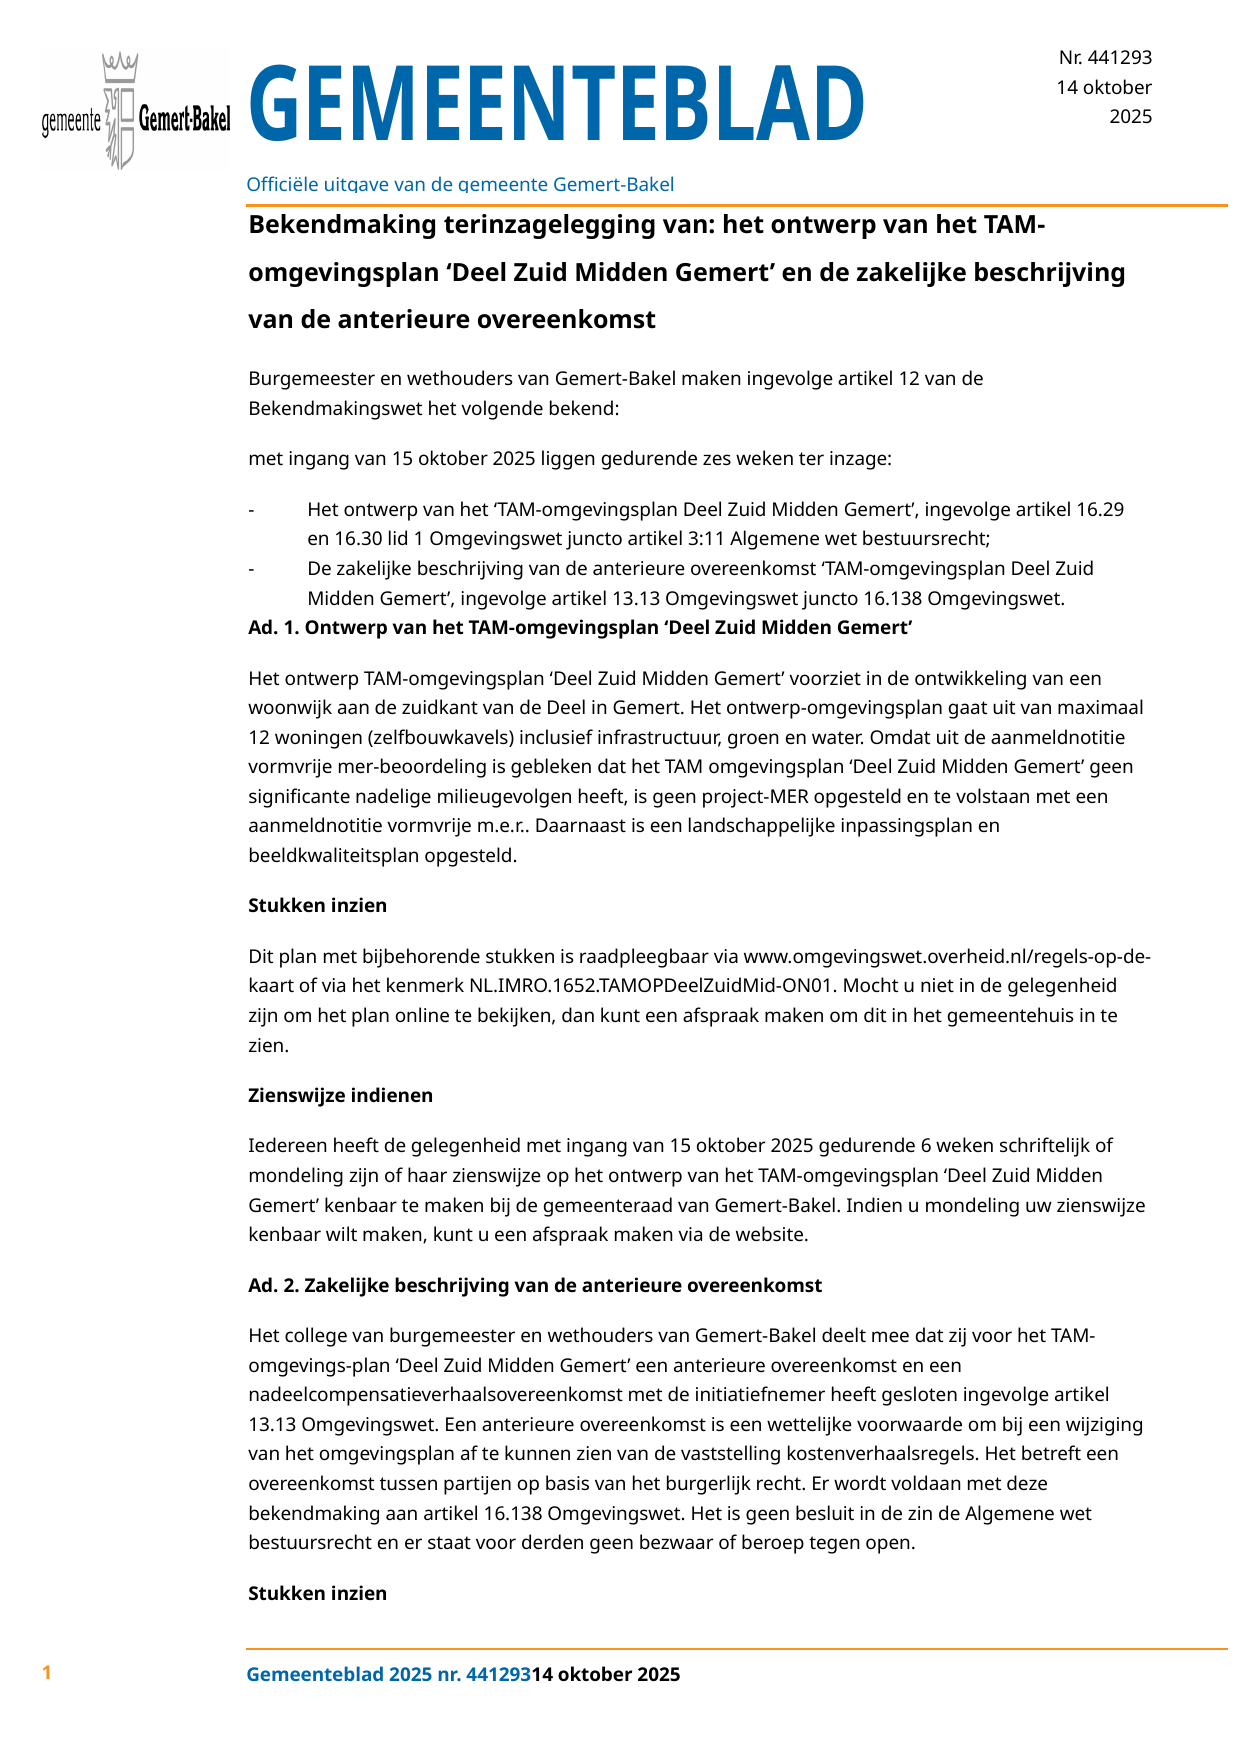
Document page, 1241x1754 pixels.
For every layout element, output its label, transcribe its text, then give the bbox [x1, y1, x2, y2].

text Bekendmaking terinzagelegging van: het ontwerp van het TAM-omgevingsplan ‘Deel Zuid Midden Gemert’ en de zakelijke beschrijving van de anterieure overeenkomst [248, 207, 1152, 336]
text Iedereen heeft de gelegenheid met ingang van 15 oktober 2025 gedurende 6 weken schriftelijk of mondeling zijn of haar zienswijze op het ontwerp van het TAM-omgevingsplan ‘Deel Zuid Midden Gemert’ kenbaar te maken bij de gemeenteraad van Gemert-Bakel. Indien u mondeling uw zienswijze kenbaar wilt maken, kunt u een afspraak maken via de website. [248, 1133, 1152, 1247]
text Ad. 2. Zakelijke beschrijving van de anterieure overeenkomst [248, 1272, 1152, 1297]
text Stukken inzien [248, 893, 1152, 918]
picture [41, 47, 231, 172]
text Ad. 1. Ontwerp van het TAM-omgevingsplan ‘Deel Zuid Midden Gemert’ [248, 614, 1152, 640]
list De zakelijke beschrijving van de anterieure overeenkomst ‘TAM-omgevingsplan Deel Zuid Midden Gemert’, ingevolge artikel 13.13 Omgevingswet juncto 16.138 Omgevingswet. [248, 555, 1152, 610]
list Het ontwerp van het ‘TAM-omgevingsplan Deel Zuid Midden Gemert’, ingevolge artikel 16.29 en 16.30 lid 1 Omgevingswet juncto artikel 3:11 Algemene wet bestuursrecht; [248, 496, 1152, 551]
text Burgemeester en wethouders van Gemert-Bakel maken ingevolge artikel 12 van de Bekendmakingswet het volgende bekend: [248, 366, 1152, 421]
text met ingang van 15 oktober 2025 liggen gedurende zes weken ter inzage: [248, 446, 1152, 471]
text Dit plan met bijbehorende stukken is raadpleegbaar via www.omgevingswet.overheid.nl/regels-op-de- kaart of via het kenmerk NL.IMRO.1652.TAMOPDeelZuidMid-ON01. Mocht u niet in de gelegenheid zijn om het plan online te bekijken, dan kunt een afspraak maken om dit in het gemeentehuis in te zien. [248, 943, 1152, 1057]
text Stukken inzien [248, 1580, 1152, 1605]
text Zienswijze indienen [248, 1082, 1152, 1108]
text Het ontwerp TAM-omgevingsplan ‘Deel Zuid Midden Gemert’ voorziet in de ontwikkeling van een woonwijk aan de zuidkant van de Deel in Gemert. Het ontwerp-omgevingsplan gaat uit van maximaal 12 woningen (zelfbouwkavels) inclusief infrastructuur, groen en water. Omdat uit de aanmeldnotitie vormvrije mer-beoordeling is gebleken dat het TAM omgevingsplan ‘Deel Zuid Midden Gemert’ geen significante nadelige milieugevolgen heeft, is geen project-MER opgesteld en te volstaan met een aanmeldnotitie vormvrije m.e.r.. Daarnaast is een landschappelijke inpassingsplan en beeldkwaliteitsplan opgesteld. [248, 665, 1152, 868]
text Het college van burgemeester en wethouders van Gemert-Bakel deelt mee dat zij voor het TAM-omgevings-plan ‘Deel Zuid Midden Gemert’ een anterieure overeenkomst en een nadeelcompensatieverhaalsovereenkomst met de initiatiefnemer heeft gesloten ingevolge artikel 13.13 Omgevingswet. Een anterieure overeenkomst is een wettelijke voorwaarde om bij een wijziging van het omgevingsplan af te kunnen zien van de vaststelling kostenverhaalsregels. Het betreft een overeenkomst tussen partijen op basis van het burgerlijk recht. Er wordt voldaan met deze bekendmaking aan artikel 16.138 Omgevingswet. Het is geen besluit in de zin de Algemene wet bestuursrecht en er staat voor derden geen bezwaar of beroep tegen open. [248, 1322, 1152, 1555]
